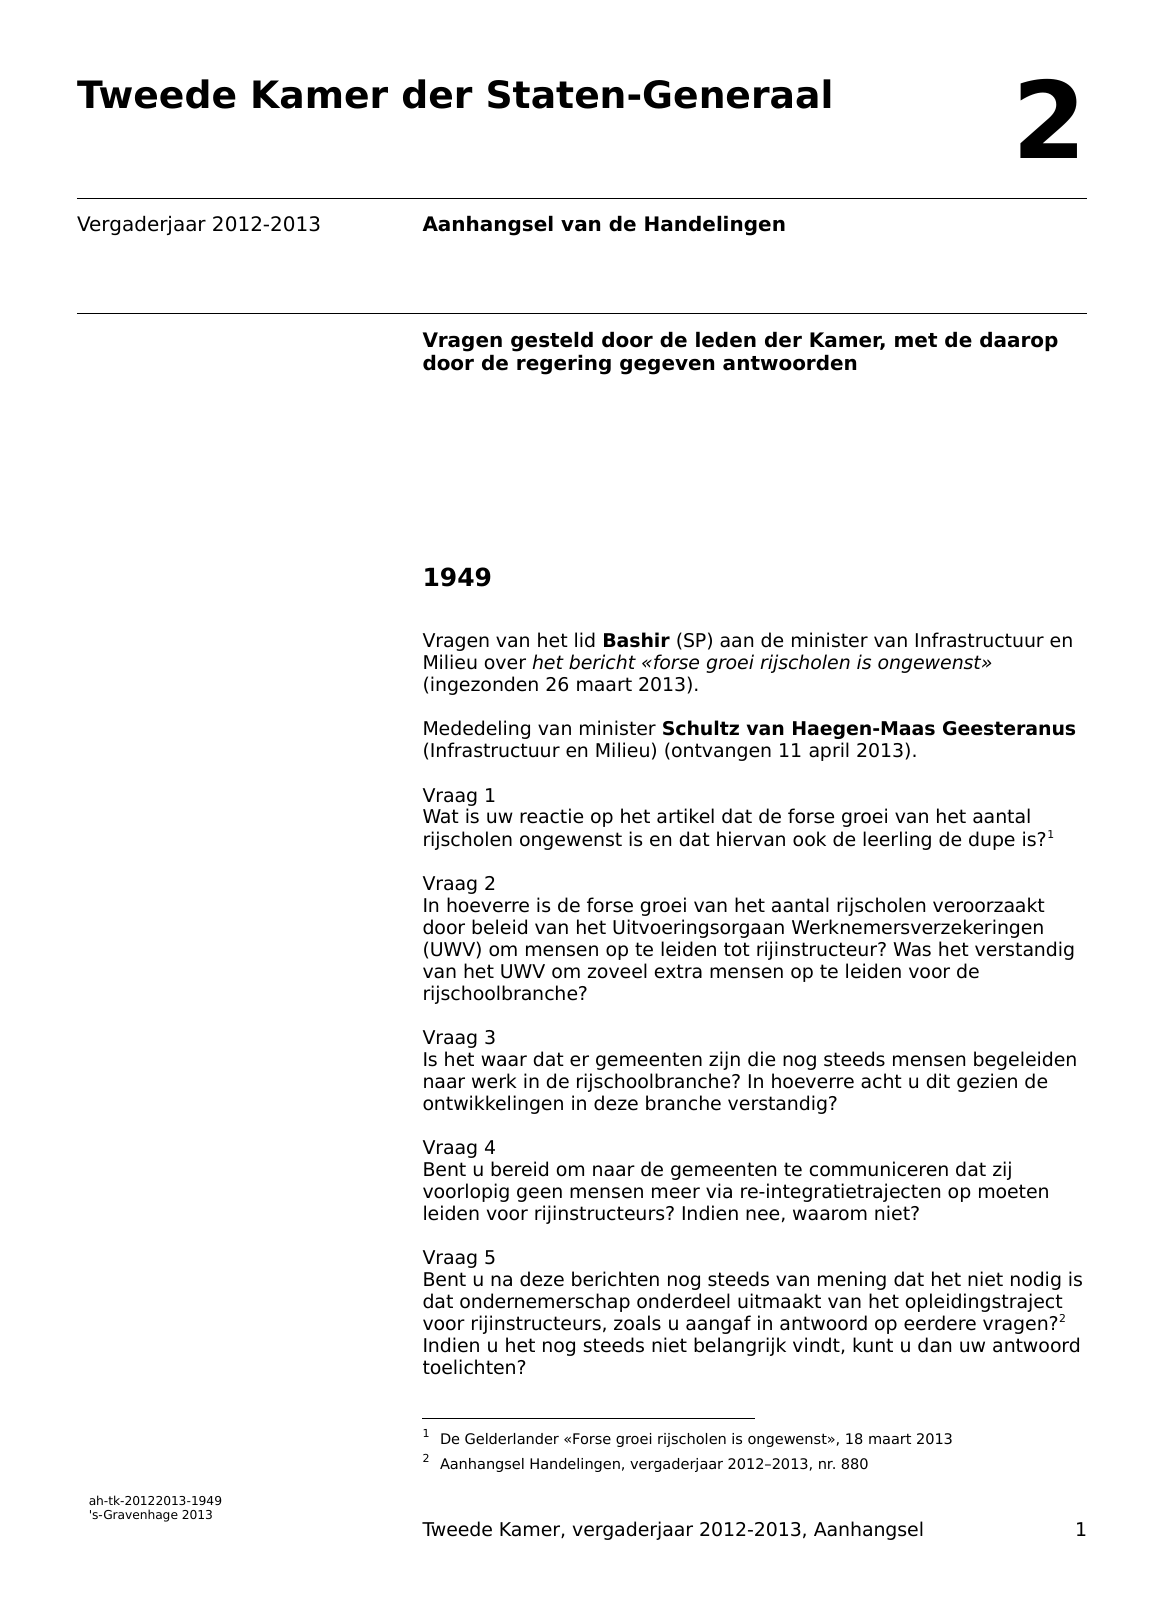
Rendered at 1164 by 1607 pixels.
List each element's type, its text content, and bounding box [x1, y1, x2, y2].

text De Gelderlander «Forse groei rijscholen is ongewenst», 18 maart 2013 [422, 1427, 1087, 1449]
table_cell Aanhangsel van de Handelingen [422, 199, 1087, 313]
text 1949 [422, 563, 1087, 592]
text Wat is uw reactie op het artikel dat de forse groei van het aantal rijscholen ongewenst is en dat hiervan ook de leerling de dupe is? [422, 806, 1087, 850]
table_header Tweede Kamer der Staten-Generaal [77, 59, 886, 198]
text Vragen van het lid Bashir (SP) aan de minister van Infrastructuur en Milieu over het bericht «forse groei rijscholen is ongewenst» (ingezonden 26 maart 2013). [422, 630, 1087, 696]
text Vraag 4 [422, 1137, 1087, 1159]
text Vraag 5 [422, 1247, 1087, 1269]
text Bent u bereid om naar de gemeenten te communiceren dat zij voorlopig geen mensen meer via re-integratietrajecten op moeten leiden voor rijinstructeurs? Indien nee, waarom niet? [422, 1159, 1087, 1225]
text Vraag 1 [422, 784, 1087, 806]
text 's-Gravenhage 2013 [88, 1508, 323, 1522]
text Bent u na deze berichten nog steeds van mening dat het niet nodig is dat ondernemerschap onderdeel uitmaakt van het opleidingstraject voor rijinstructeurs, zoals u aangaf in antwoord op eerdere vragen? Indien u het nog steeds niet belangrijk vindt, kunt u dan uw antwoord toelichten? [422, 1269, 1087, 1379]
table_cell Vragen gesteld door de leden der Kamer, met de daarop door de regering gegeven antwoorden [422, 314, 1087, 375]
text Vraag 2 [422, 873, 1087, 894]
table_cell Vergaderjaar 2012-2013 [77, 199, 422, 313]
text Mededeling van minister Schultz van Haegen-Maas Geesteranus (Infrastructuur en Milieu) (ontvangen 11 april 2013). [422, 718, 1087, 762]
text Aanhangsel Handelingen, vergaderjaar 2012–2013, nr. 880 [422, 1452, 1087, 1474]
text In hoeverre is de forse groei van het aantal rijscholen veroorzaakt door beleid van het Uitvoeringsorgaan Werknemersverzekeringen (UWV) om mensen op te leiden tot rijinstructeur? Was het verstandig van het UWV om zoveel extra mensen op te leiden voor de rijschoolbranche? [422, 894, 1087, 1004]
table_cell [77, 314, 422, 375]
text Vraag 3 [422, 1027, 1087, 1049]
text ah-tk-20122013-1949 [88, 1494, 323, 1508]
table_header 2 [886, 59, 1087, 198]
text Is het waar dat er gemeenten zijn die nog steeds mensen begeleiden naar werk in de rijschoolbranche? In hoeverre acht u dit gezien de ontwikkelingen in deze branche verstandig? [422, 1049, 1087, 1114]
